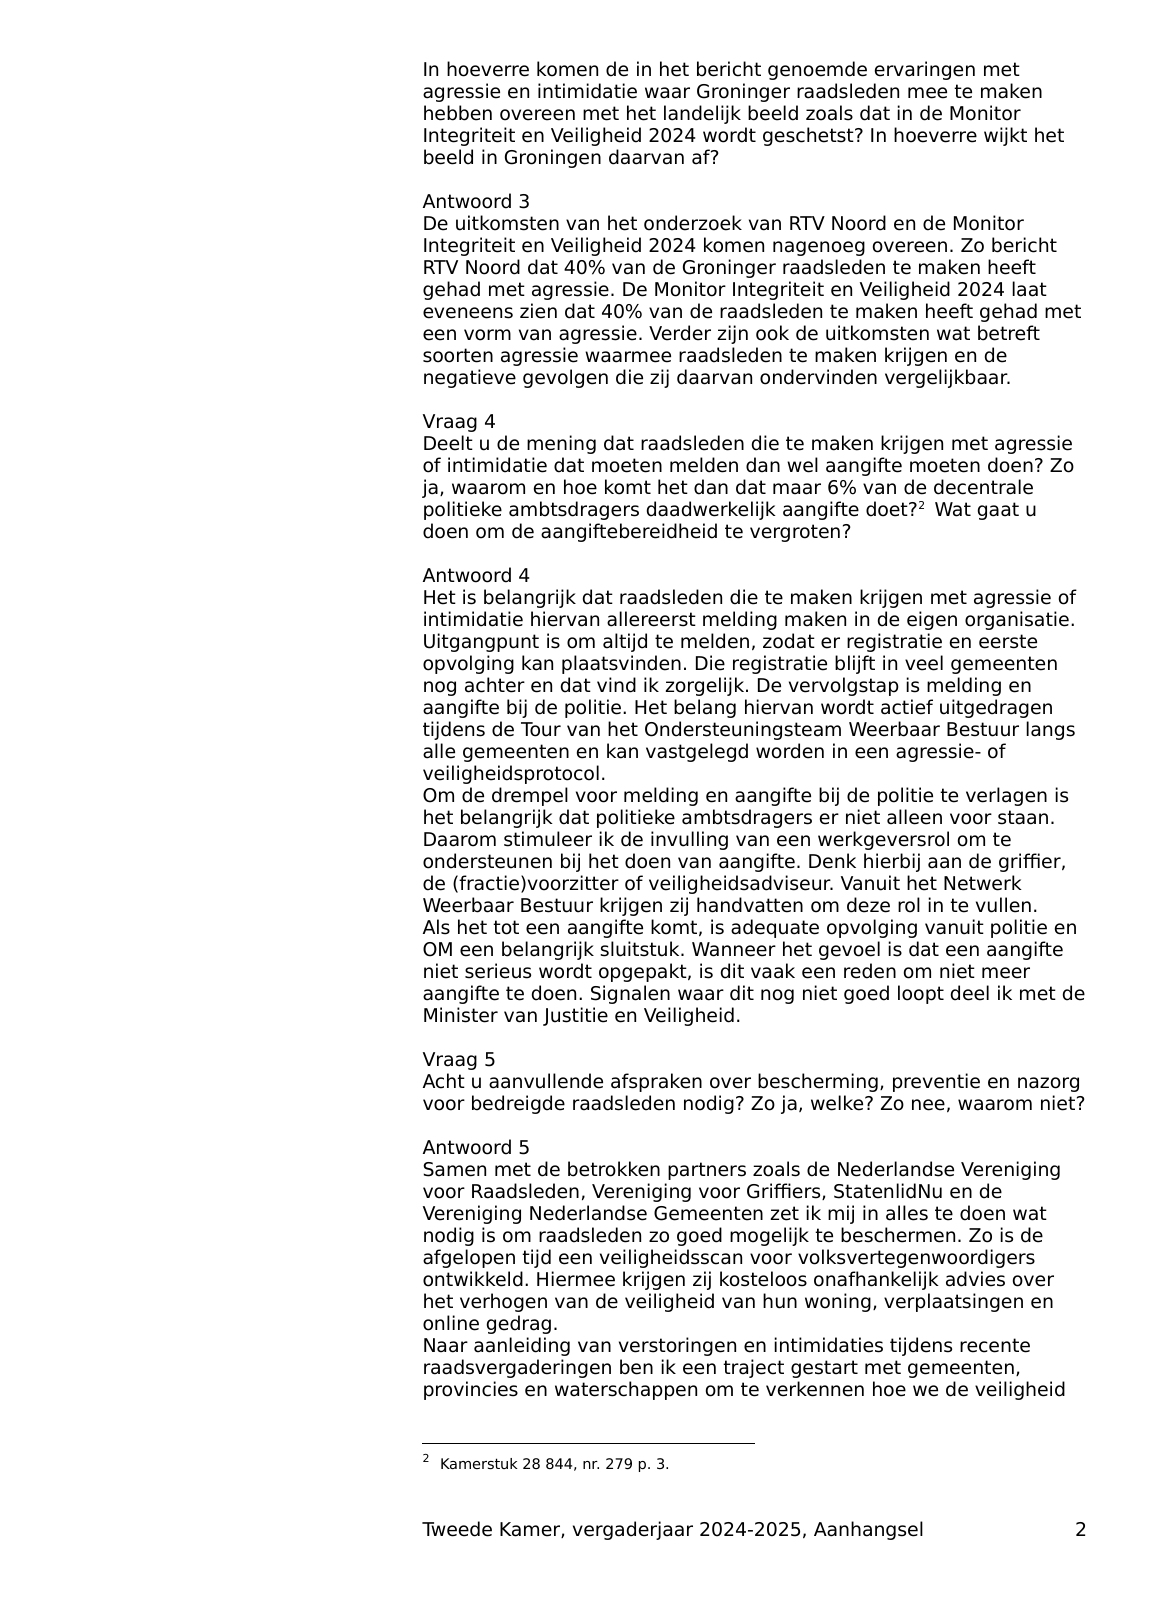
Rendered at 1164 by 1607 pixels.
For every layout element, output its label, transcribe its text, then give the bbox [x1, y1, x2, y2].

text Om de drempel voor melding en aangifte bij de politie te verlagen is het belangrijk dat politieke ambtsdragers er niet alleen voor staan. Daarom stimuleer ik de invulling van een werkgeversrol om te ondersteunen bij het doen van aangifte. Denk hierbij aan de griffier, de (fractie)voorzitter of veiligheidsadviseur. Vanuit het Netwerk Weerbaar Bestuur krijgen zij handvatten om deze rol in te vullen. [422, 785, 1087, 917]
text Antwoord 4 [422, 565, 1087, 587]
text Antwoord 3 [422, 191, 1087, 213]
text Antwoord 5 [422, 1137, 1087, 1159]
text Vraag 4 [422, 411, 1087, 433]
text Acht u aanvullende afspraken over bescherming, preventie en nazorg voor bedreigde raadsleden nodig? Zo ja, welke? Zo nee, waarom niet? [422, 1071, 1087, 1115]
text In hoeverre komen de in het bericht genoemde ervaringen met agressie en intimidatie waar Groninger raadsleden mee te maken hebben overeen met het landelijk beeld zoals dat in de Monitor Integriteit en Veiligheid 2024 wordt geschetst? In hoeverre wijkt het beeld in Groningen daarvan af? [422, 59, 1087, 169]
text Vraag 5 [422, 1049, 1087, 1071]
text Het is belangrijk dat raadsleden die te maken krijgen met agressie of intimidatie hiervan allereerst melding maken in de eigen organisatie. Uitgangpunt is om altijd te melden, zodat er registratie en eerste opvolging kan plaatsvinden. Die registratie blijft in veel gemeenten nog achter en dat vind ik zorgelijk. De vervolgstap is melding en aangifte bij de politie. Het belang hiervan wordt actief uitgedragen tijdens de Tour van het Ondersteuningsteam Weerbaar Bestuur langs alle gemeenten en kan vastgelegd worden in een agressie- of veiligheidsprotocol. [422, 587, 1087, 785]
text Samen met de betrokken partners zoals de Nederlandse Vereniging voor Raadsleden, Vereniging voor Griffiers, StatenlidNu en de Vereniging Nederlandse Gemeenten zet ik mij in alles te doen wat nodig is om raadsleden zo goed mogelijk te beschermen. Zo is de afgelopen tijd een veiligheidsscan voor volksvertegenwoordigers ontwikkeld. Hiermee krijgen zij kosteloos onafhankelijk advies over het verhogen van de veiligheid van hun woning, verplaatsingen en online gedrag. [422, 1159, 1087, 1335]
text De uitkomsten van het onderzoek van RTV Noord en de Monitor Integriteit en Veiligheid 2024 komen nagenoeg overeen. Zo bericht RTV Noord dat 40% van de Groninger raadsleden te maken heeft gehad met agressie. De Monitor Integriteit en Veiligheid 2024 laat eveneens zien dat 40% van de raadsleden te maken heeft gehad met een vorm van agressie. Verder zijn ook de uitkomsten wat betreft soorten agressie waarmee raadsleden te maken krijgen en de negatieve gevolgen die zij daarvan ondervinden vergelijkbaar. [422, 213, 1087, 389]
text Kamerstuk 28 844, nr. 279 p. 3. [422, 1452, 1087, 1474]
text Naar aanleiding van verstoringen en intimidaties tijdens recente raadsvergaderingen ben ik een traject gestart met gemeenten, provincies en waterschappen om te verkennen hoe we de veiligheid [422, 1335, 1087, 1401]
text Als het tot een aangifte komt, is adequate opvolging vanuit politie en OM een belangrijk sluitstuk. Wanneer het gevoel is dat een aangifte niet serieus wordt opgepakt, is dit vaak een reden om niet meer aangifte te doen. Signalen waar dit nog niet goed loopt deel ik met de Minister van Justitie en Veiligheid. [422, 917, 1087, 1027]
text Deelt u de mening dat raadsleden die te maken krijgen met agressie of intimidatie dat moeten melden dan wel aangifte moeten doen? Zo ja, waarom en hoe komt het dan dat maar 6% van de decentrale politieke ambtsdragers daadwerkelijk aangifte doet? Wat gaat u doen om de aangiftebereidheid te vergroten? [422, 433, 1087, 543]
